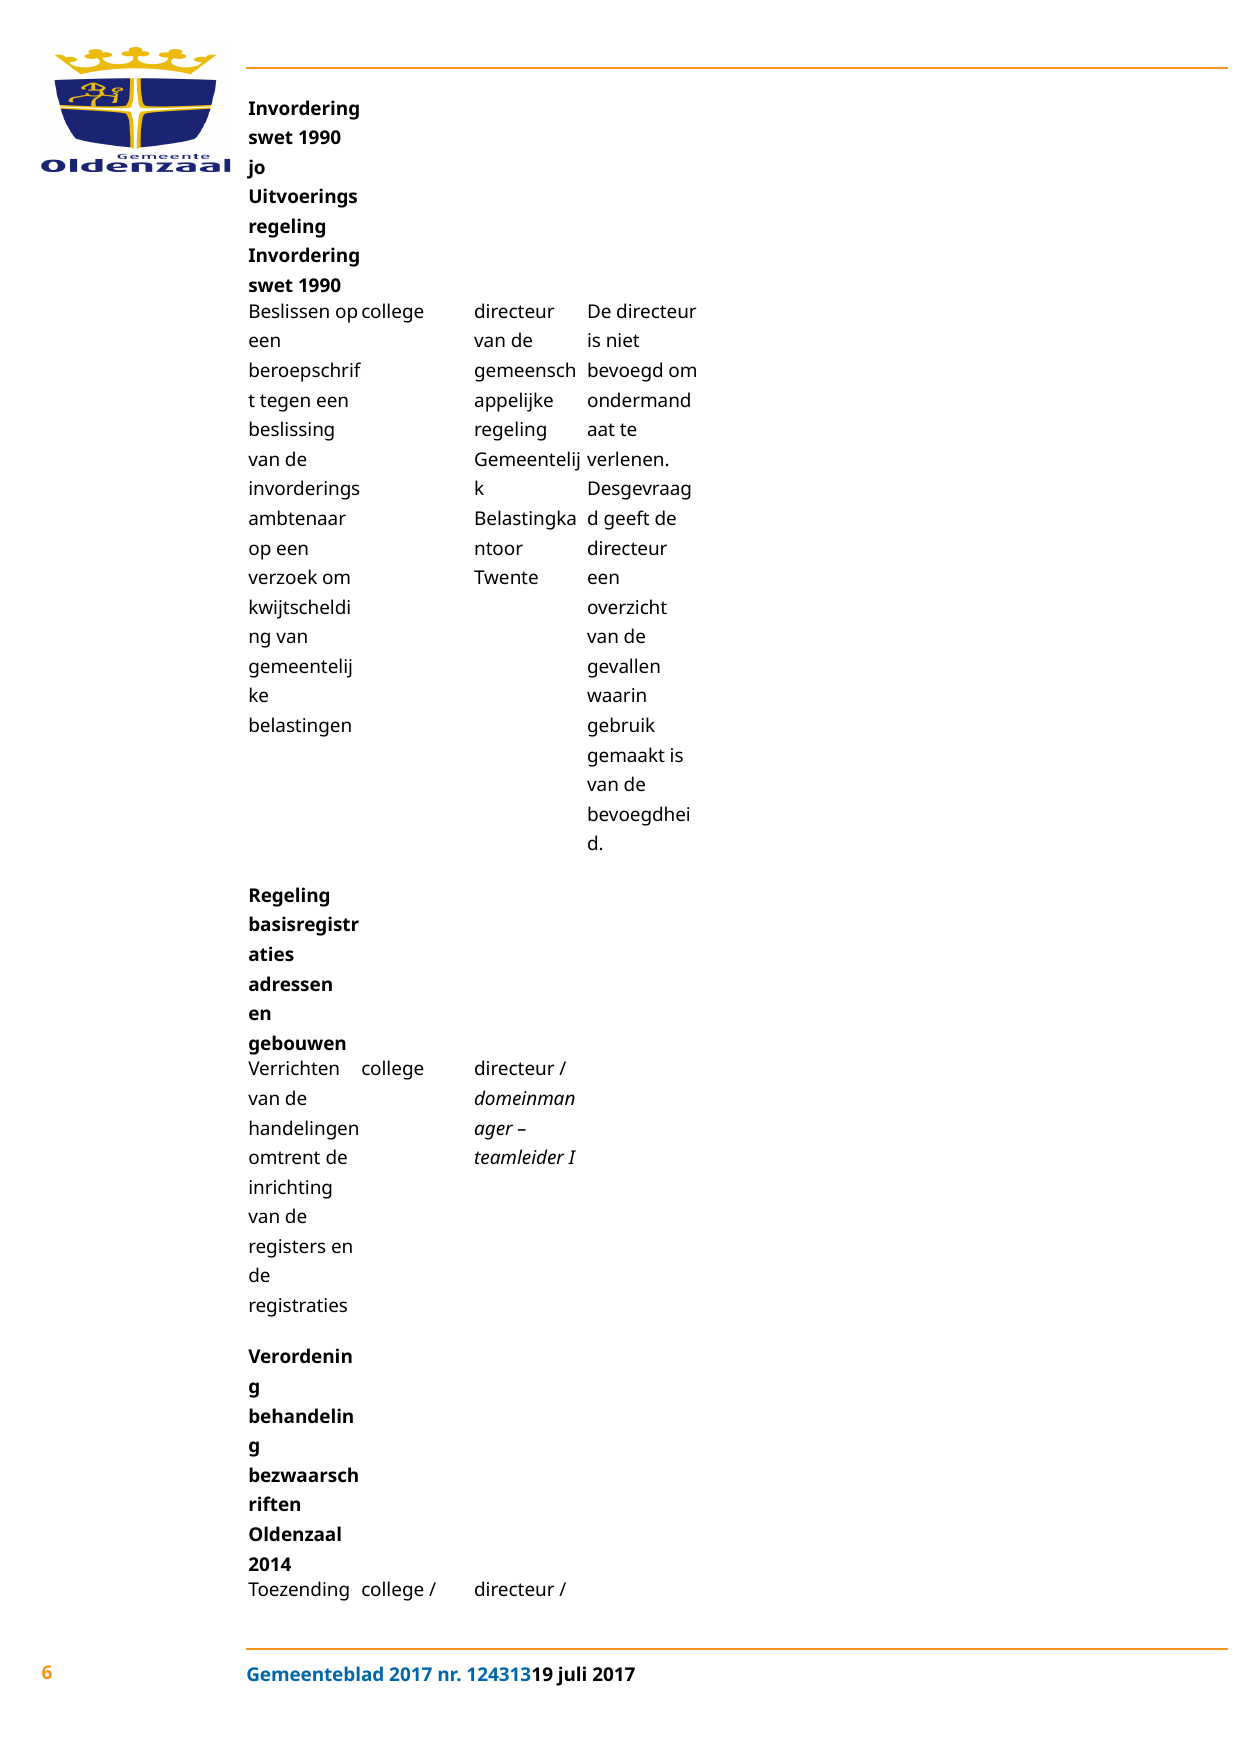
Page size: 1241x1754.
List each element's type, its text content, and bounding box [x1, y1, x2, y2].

table_cell [248, 1318, 361, 1344]
picture [41, 47, 231, 172]
table_cell Beslissen op een beroepschrift tegen een beslissing van de invorderingsambtenaar op een verzoek om kwijtschelding van gemeentelijke belastingen [248, 298, 361, 856]
table_cell college [361, 298, 474, 856]
table_cell [474, 1318, 587, 1344]
table_cell Verrichten van de handelingen omtrent de inrichting van de registers en de registraties [248, 1056, 361, 1318]
table_cell college / [361, 1577, 474, 1602]
table_cell [587, 1056, 700, 1318]
table_cell [587, 856, 700, 882]
table_cell Toezending [248, 1577, 361, 1602]
table_cell directeur van de gemeenschappelijke regeling Gemeentelijk Belastingkantoor Twente [474, 298, 587, 856]
table_cell [587, 1318, 700, 1344]
table_cell [361, 882, 474, 1056]
table_cell [587, 882, 700, 1056]
table_cell directeur / [474, 1577, 587, 1602]
table_cell [474, 1344, 587, 1577]
table_cell [248, 856, 361, 882]
table_cell [361, 95, 474, 298]
table_cell [474, 856, 587, 882]
table_cell [474, 95, 587, 298]
table_cell [361, 856, 474, 882]
table_cell college [361, 1056, 474, 1318]
table_cell [474, 882, 587, 1056]
table_cell [587, 95, 700, 298]
table_cell [361, 1344, 474, 1577]
table_cell [587, 1577, 700, 1602]
table_cell Regeling basisregistraties adressen en gebouwen [248, 882, 361, 1056]
table_cell De directeur is niet bevoegd om ondermandaat te verlenen. Desgevraagd geeft de directeur een overzicht van de gevallen waarin gebruik gemaakt is van de bevoegdheid. [587, 298, 700, 856]
table_cell Invorderingswet 1990 jo Uitvoeringsregeling Invorderingswet 1990 [248, 95, 361, 298]
table_cell [587, 1344, 700, 1577]
table_cell [361, 1318, 474, 1344]
table_cell directeur / domeinmanager – teamleider I [474, 1056, 587, 1318]
table_cell Verordening behandeling bezwaarschriften Oldenzaal 2014 [248, 1344, 361, 1577]
